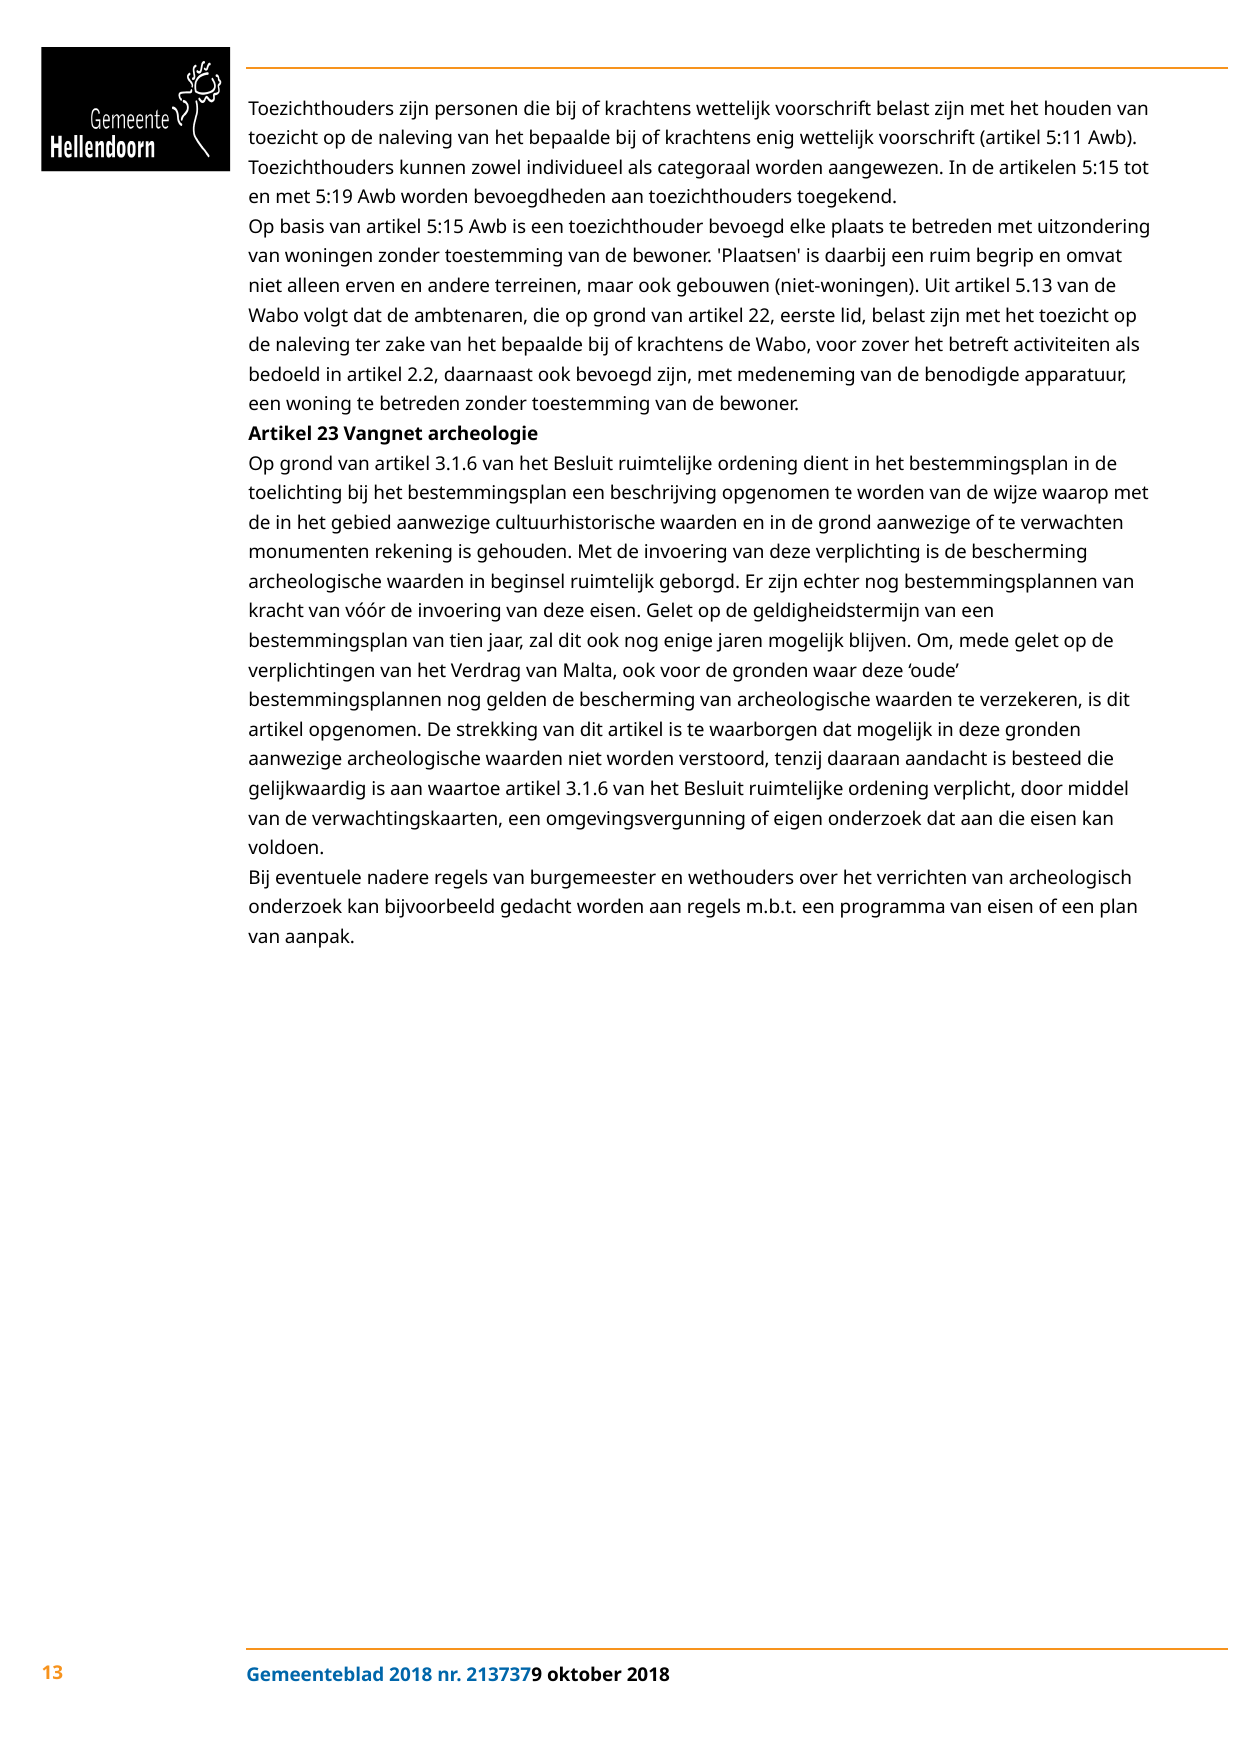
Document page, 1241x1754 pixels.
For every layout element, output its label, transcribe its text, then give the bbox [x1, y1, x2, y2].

picture [41, 47, 231, 172]
text Toezichthouders zijn personen die bij of krachtens wettelijk voorschrift belast zijn met het houden van toezicht op de naleving van het bepaalde bij of krachtens enig wettelijk voorschrift (artikel 5:11 Awb). Toezichthouders kunnen zowel individueel als categoraal worden aangewezen. In de artikelen 5:15 tot en met 5:19 Awb worden bevoegdheden aan toezichthouders toegekend. [248, 95, 1152, 209]
text Artikel 23 Vangnet archeologie [248, 420, 1152, 446]
text Op grond van artikel 3.1.6 van het Besluit ruimtelijke ordening dient in het bestemmingsplan in de toelichting bij het bestemmingsplan een beschrijving opgenomen te worden van de wijze waarop met de in het gebied aanwezige cultuurhistorische waarden en in de grond aanwezige of te verwachten monumenten rekening is gehouden. Met de invoering van deze verplichting is de bescherming archeologische waarden in beginsel ruimtelijk geborgd. Er zijn echter nog bestemmingsplannen van kracht van vóór de invoering van deze eisen. Gelet op de geldigheidstermijn van een bestemmingsplan van tien jaar, zal dit ook nog enige jaren mogelijk blijven. Om, mede gelet op de verplichtingen van het Verdrag van Malta, ook voor de gronden waar deze ‘oude’ bestemmingsplannen nog gelden de bescherming van archeologische waarden te verzekeren, is dit artikel opgenomen. De strekking van dit artikel is te waarborgen dat mogelijk in deze gronden aanwezige archeologische waarden niet worden verstoord, tenzij daaraan aandacht is besteed die gelijkwaardig is aan waartoe artikel 3.1.6 van het Besluit ruimtelijke ordening verplicht, door middel van de verwachtingskaarten, een omgevingsvergunning of eigen onderzoek dat aan die eisen kan voldoen. [248, 450, 1152, 860]
text Bij eventuele nadere regels van burgemeester en wethouders over het verrichten van archeologisch onderzoek kan bijvoorbeeld gedacht worden aan regels m.b.t. een programma van eisen of een plan van aanpak. [248, 864, 1152, 949]
text Op basis van artikel 5:15 Awb is een toezichthouder bevoegd elke plaats te betreden met uitzondering van woningen zonder toestemming van de bewoner. 'Plaatsen' is daarbij een ruim begrip en omvat niet alleen erven en andere terreinen, maar ook gebouwen (niet-woningen). Uit artikel 5.13 van de Wabo volgt dat de ambtenaren, die op grond van artikel 22, eerste lid, belast zijn met het toezicht op de naleving ter zake van het bepaalde bij of krachtens de Wabo, voor zover het betreft activiteiten als bedoeld in artikel 2.2, daarnaast ook bevoegd zijn, met medeneming van de benodigde apparatuur, een woning te betreden zonder toestemming van de bewoner. [248, 213, 1152, 416]
